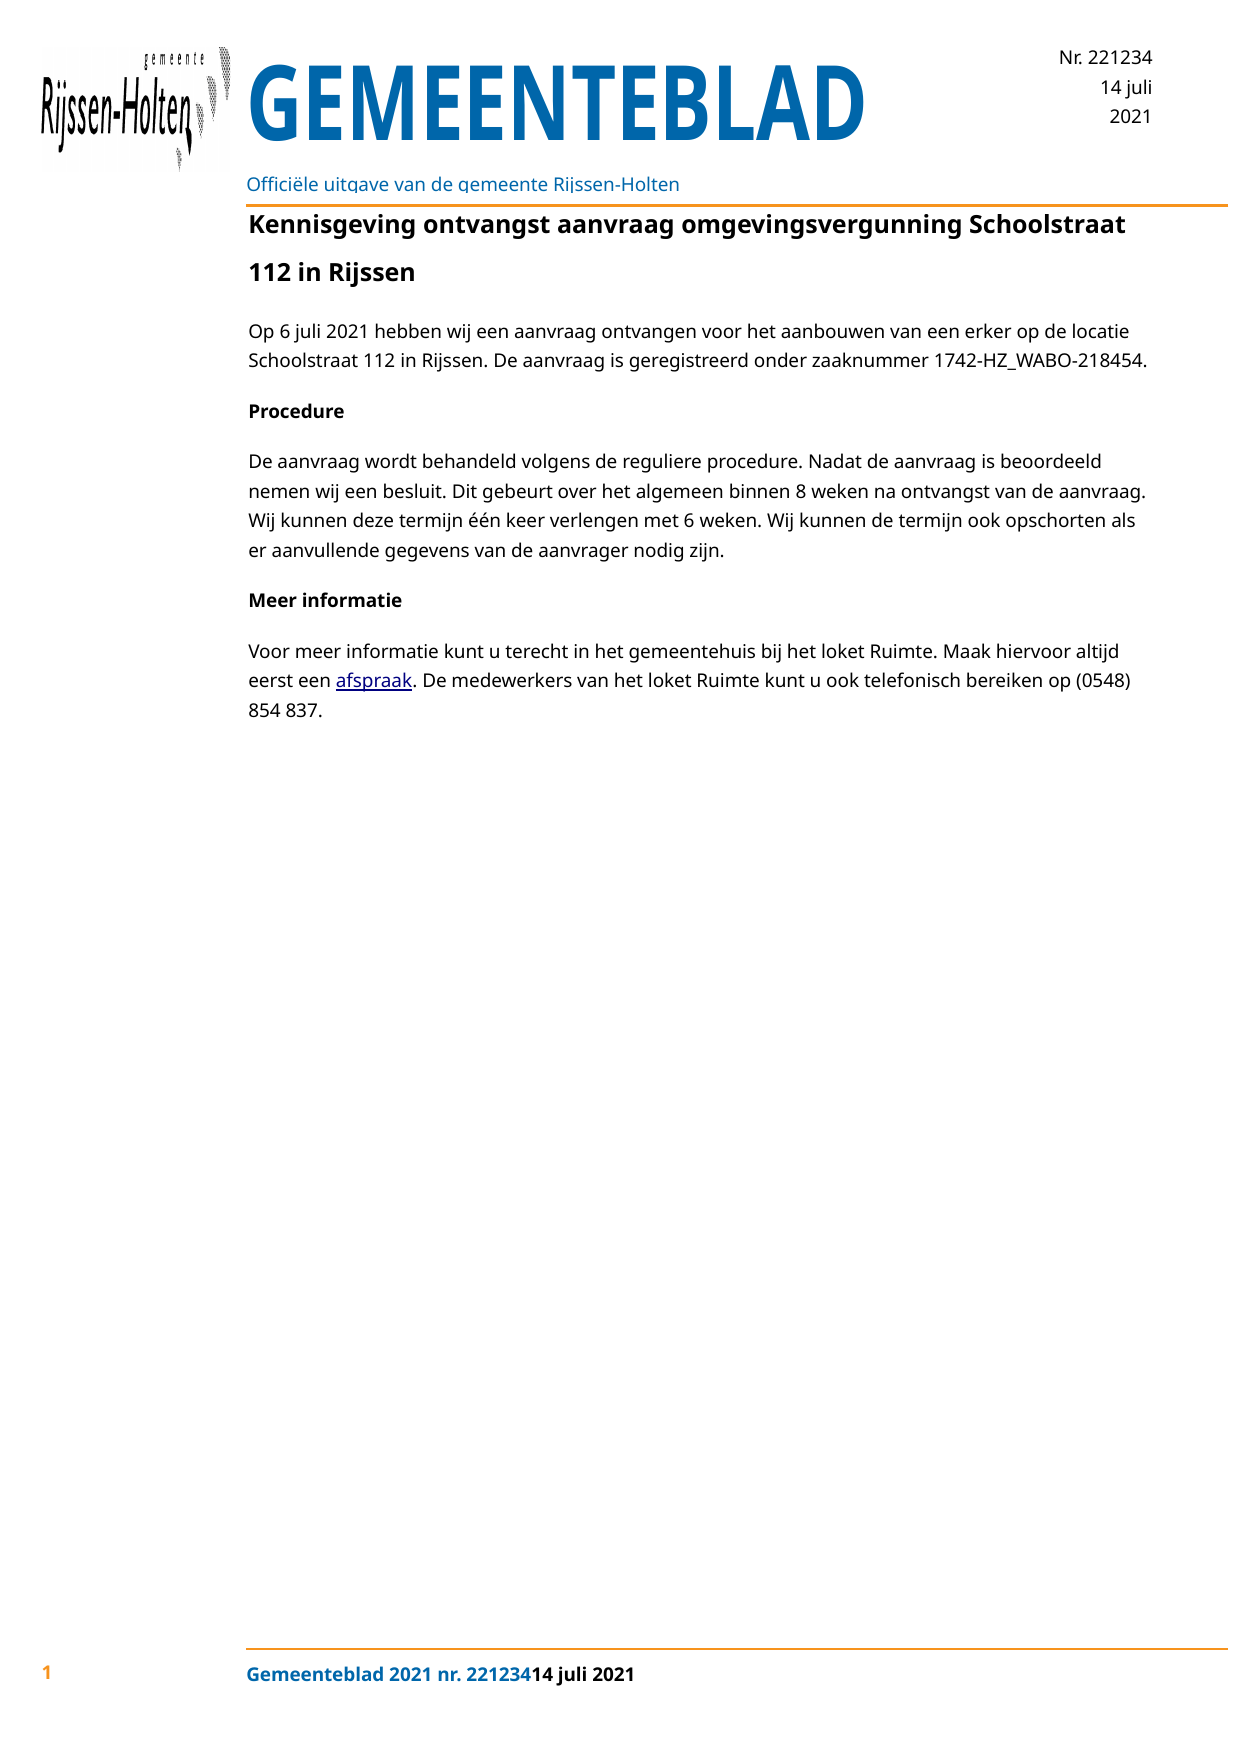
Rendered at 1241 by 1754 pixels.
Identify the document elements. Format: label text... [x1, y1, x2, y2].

picture [41, 47, 231, 172]
text Kennisgeving ontvangst aanvraag omgevingsvergunning Schoolstraat 112 in Rijssen [248, 207, 1152, 288]
text Voor meer informatie kunt u terecht in het gemeentehuis bij het loket Ruimte. Maak hiervoor altijd eerst een afspraak. De medewerkers van het loket Ruimte kunt u ook telefonisch bereiken op (0548) 854 837. [248, 638, 1152, 723]
text Meer informatie [248, 587, 1152, 613]
text De aanvraag wordt behandeld volgens de reguliere procedure. Nadat de aanvraag is beoordeeld nemen wij een besluit. Dit gebeurt over het algemeen binnen 8 weken na ontvangst van de aanvraag. Wij kunnen deze termijn één keer verlengen met 6 weken. Wij kunnen de termijn ook opschorten als er aanvullende gegevens van de aanvrager nodig zijn. [248, 448, 1152, 563]
text Op 6 juli 2021 hebben wij een aanvraag ontvangen voor het aanbouwen van een erker op de locatie Schoolstraat 112 in Rijssen. De aanvraag is geregistreerd onder zaaknummer 1742-HZ_WABO-218454. [248, 318, 1152, 373]
text Procedure [248, 398, 1152, 424]
